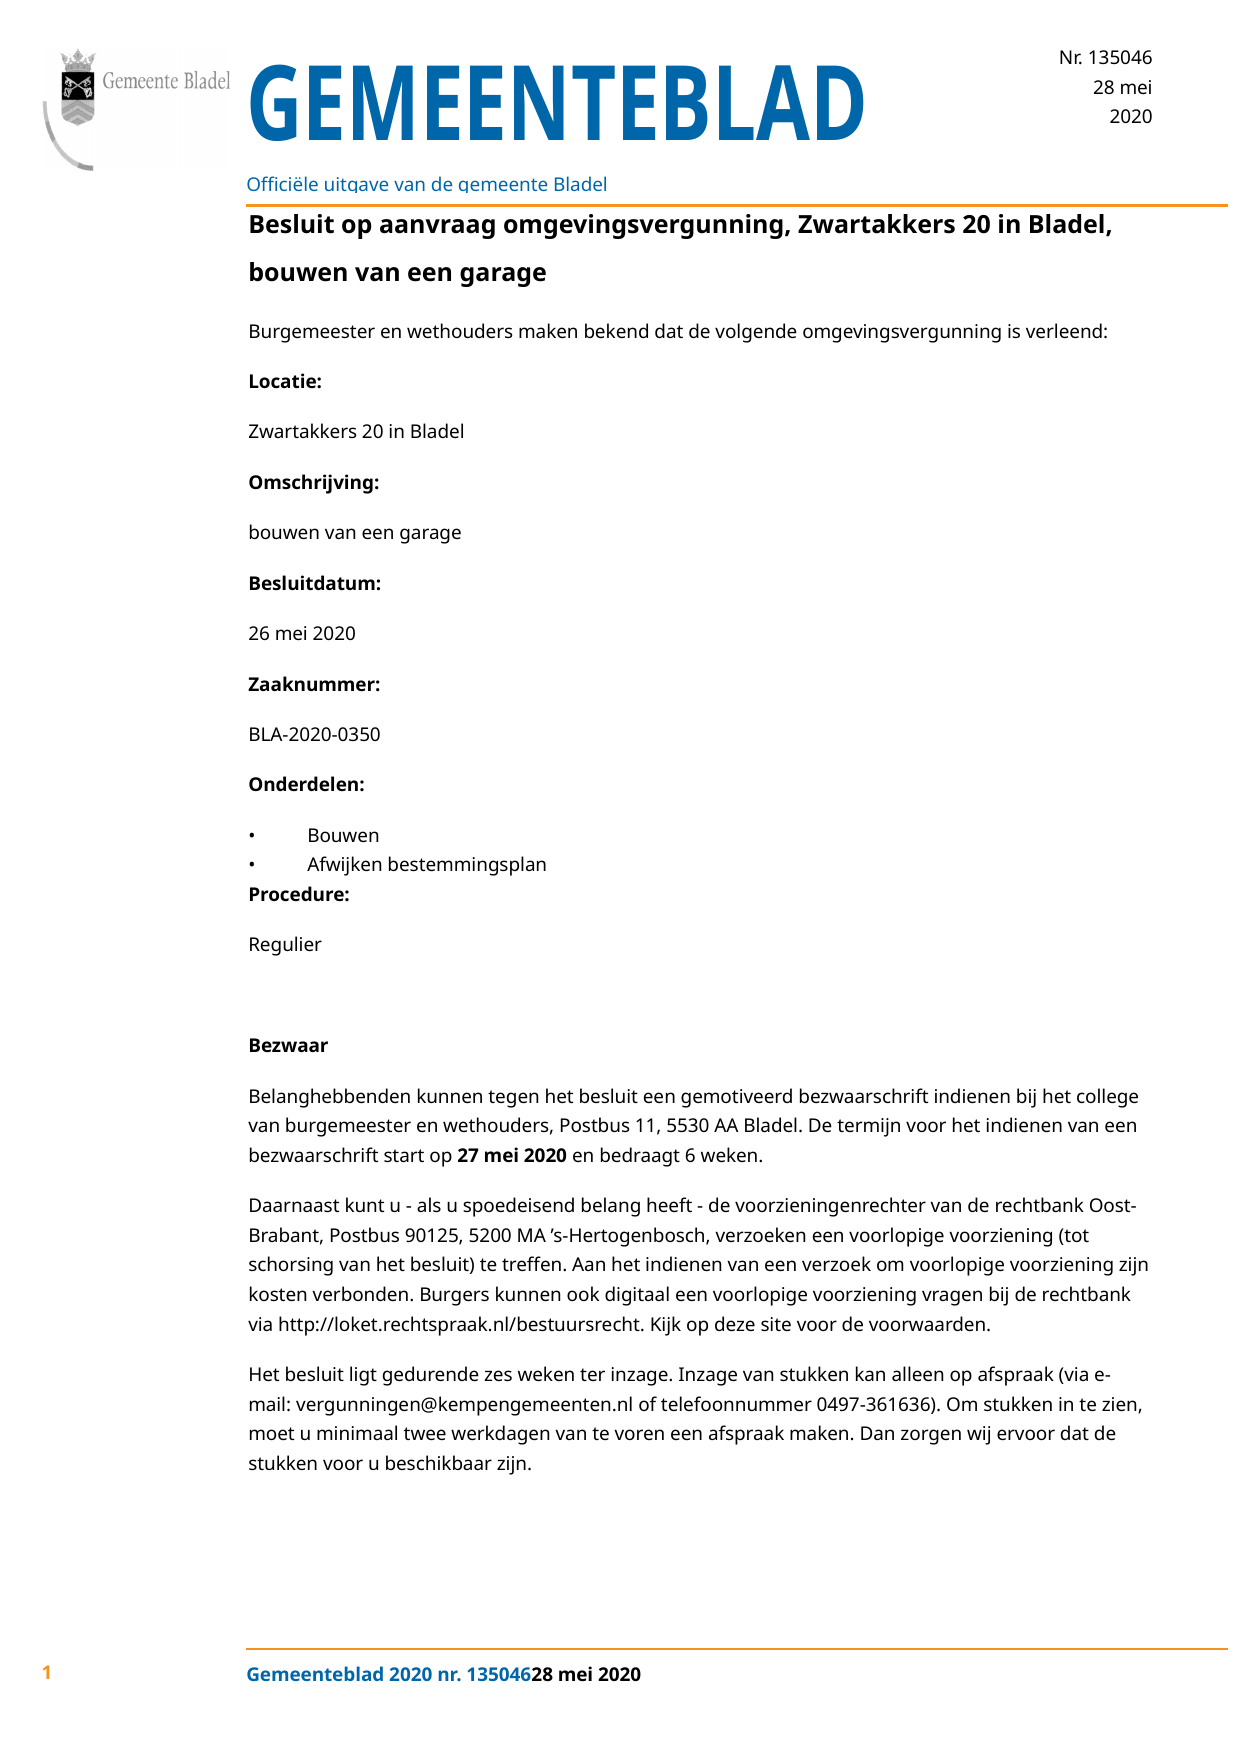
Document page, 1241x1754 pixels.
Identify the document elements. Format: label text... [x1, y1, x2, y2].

text Besluitdatum: [248, 570, 1152, 596]
text 26 mei 2020 [248, 620, 1152, 646]
text Zaaknummer: [248, 671, 1152, 697]
text Belanghebbenden kunnen tegen het besluit een gemotiveerd bezwaarschrift indienen bij het college van burgemeester en wethouders, Postbus 11, 5530 AA Bladel. De termijn voor het indienen van een bezwaarschrift start op 27 mei 2020 en bedraagt 6 weken. [248, 1083, 1152, 1168]
text Daarnaast kunt u - als u spoedeisend belang heeft - de voorzieningenrechter van de rechtbank Oost-Brabant, Postbus 90125, 5200 MA ’s-Hertogenbosch, verzoeken een voorlopige voorziening (tot schorsing van het besluit) te treffen. Aan het indienen van een verzoek om voorlopige voorziening zijn kosten verbonden. Burgers kunnen ook digitaal een voorlopige voorziening vragen bij de rechtbank via http://loket.rechtspraak.nl/bestuursrecht. Kijk op deze site voor de voorwaarden. [248, 1192, 1152, 1337]
text BLA-2020-0350 [248, 721, 1152, 747]
text Onderdelen: [248, 772, 1152, 797]
text Omschrijving: [248, 469, 1152, 495]
text Het besluit ligt gedurende zes weken ter inzage. Inzage van stukken kan alleen op afspraak (via e-mail: vergunningen@kempengemeenten.nl of telefoonnummer 0497-361636). Om stukken in te zien, moet u minimaal twee werkdagen van te voren een afspraak maken. Dan zorgen wij ervoor dat de stukken voor u beschikbaar zijn. [248, 1361, 1152, 1476]
list Bouwen [248, 822, 1152, 848]
picture [41, 47, 231, 172]
text Burgemeester en wethouders maken bekend dat de volgende omgevingsvergunning is verleend: [248, 318, 1152, 344]
text Besluit op aanvraag omgevingsvergunning, Zwartakkers 20 in Bladel, bouwen van een garage [248, 207, 1152, 288]
text bouwen van een garage [248, 519, 1152, 545]
text Bezwaar [248, 1032, 1152, 1058]
text Locatie: [248, 368, 1152, 394]
text Zwartakkers 20 in Bladel [248, 419, 1152, 444]
text Procedure: [248, 881, 1152, 907]
text Regulier [248, 932, 1152, 957]
list Afwijken bestemmingsplan [248, 852, 1152, 877]
